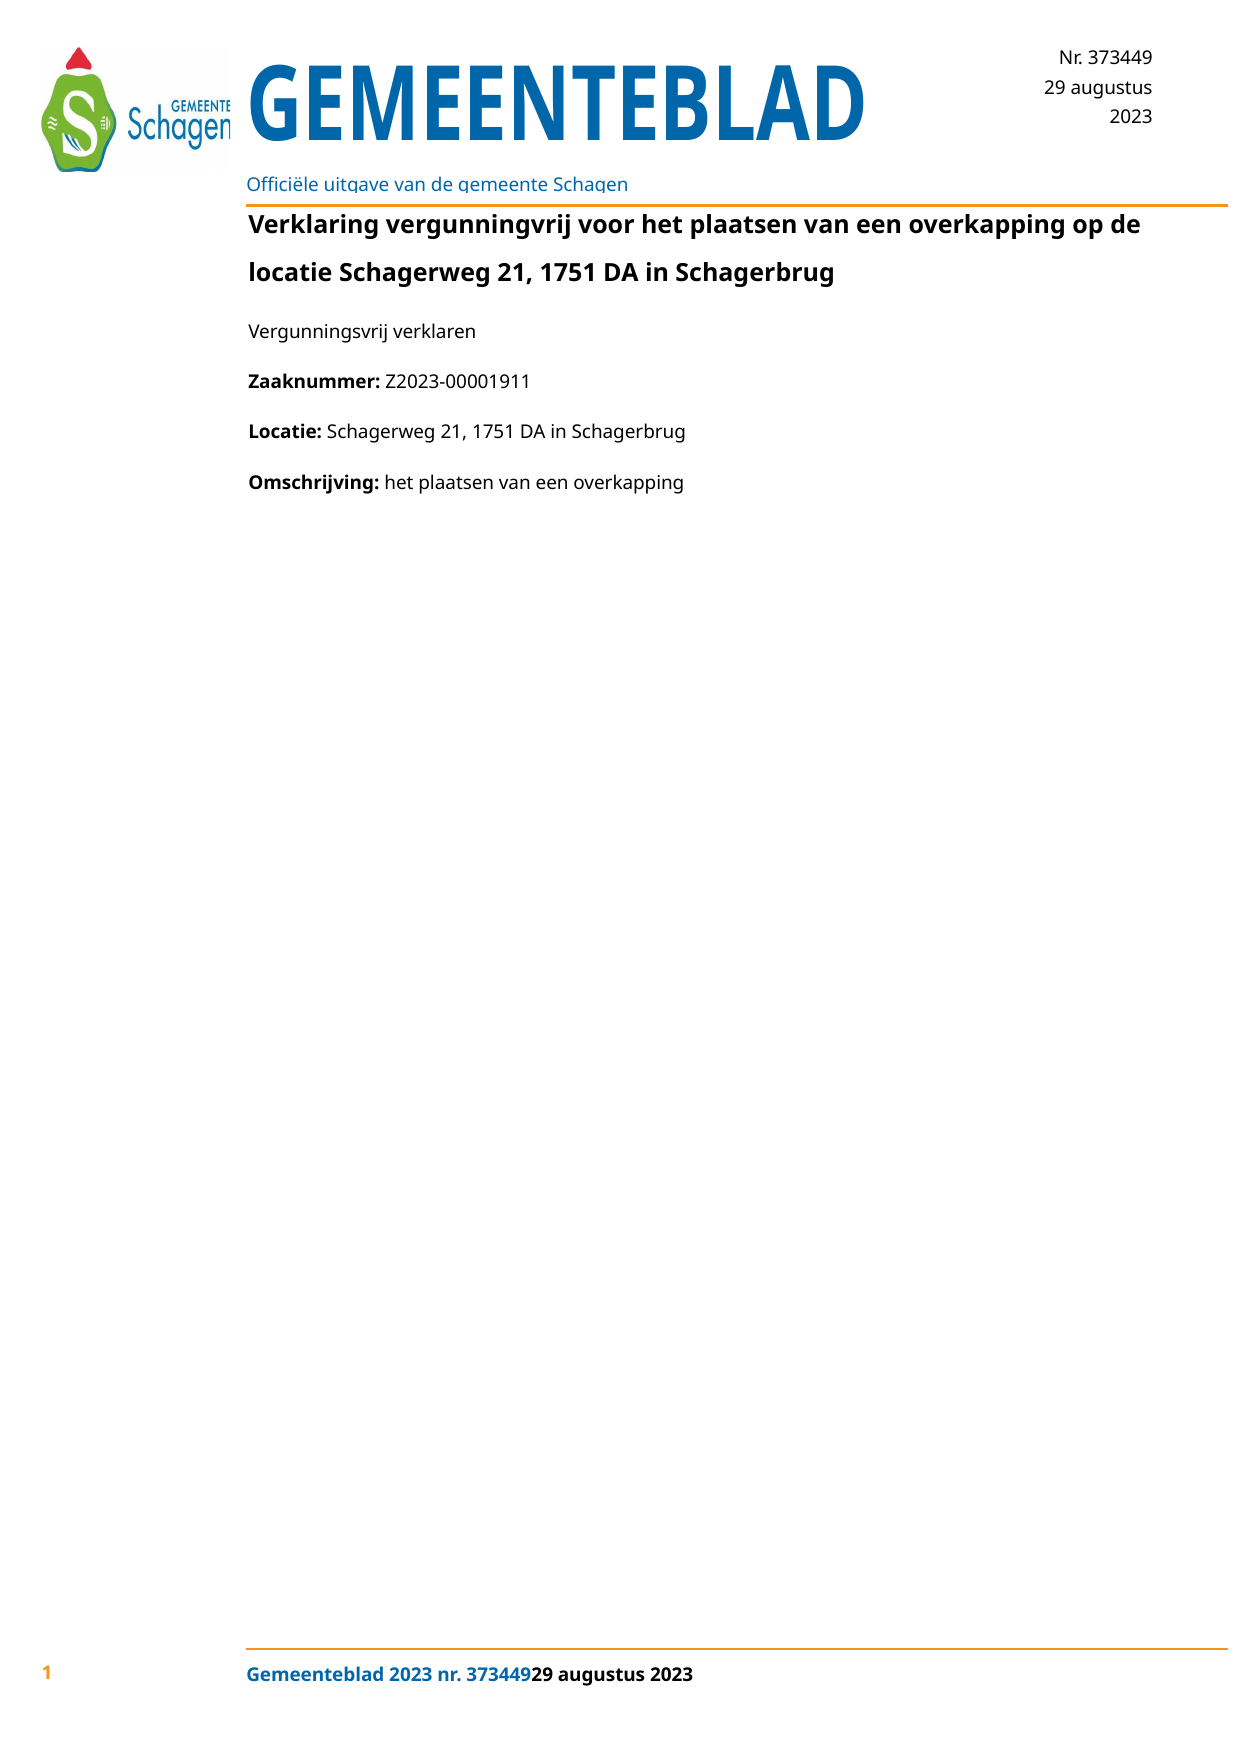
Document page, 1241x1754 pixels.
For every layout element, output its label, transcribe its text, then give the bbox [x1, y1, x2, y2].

text Locatie: Schagerweg 21, 1751 DA in Schagerbrug [248, 419, 1152, 444]
text Omschrijving: het plaatsen van een overkapping [248, 469, 1152, 495]
text Verklaring vergunningvrij voor het plaatsen van een overkapping op de locatie Schagerweg 21, 1751 DA in Schagerbrug [248, 207, 1152, 288]
text Zaaknummer: Z2023-00001911 [248, 368, 1152, 394]
text Vergunningsvrij verklaren [248, 318, 1152, 344]
picture [41, 47, 231, 172]
